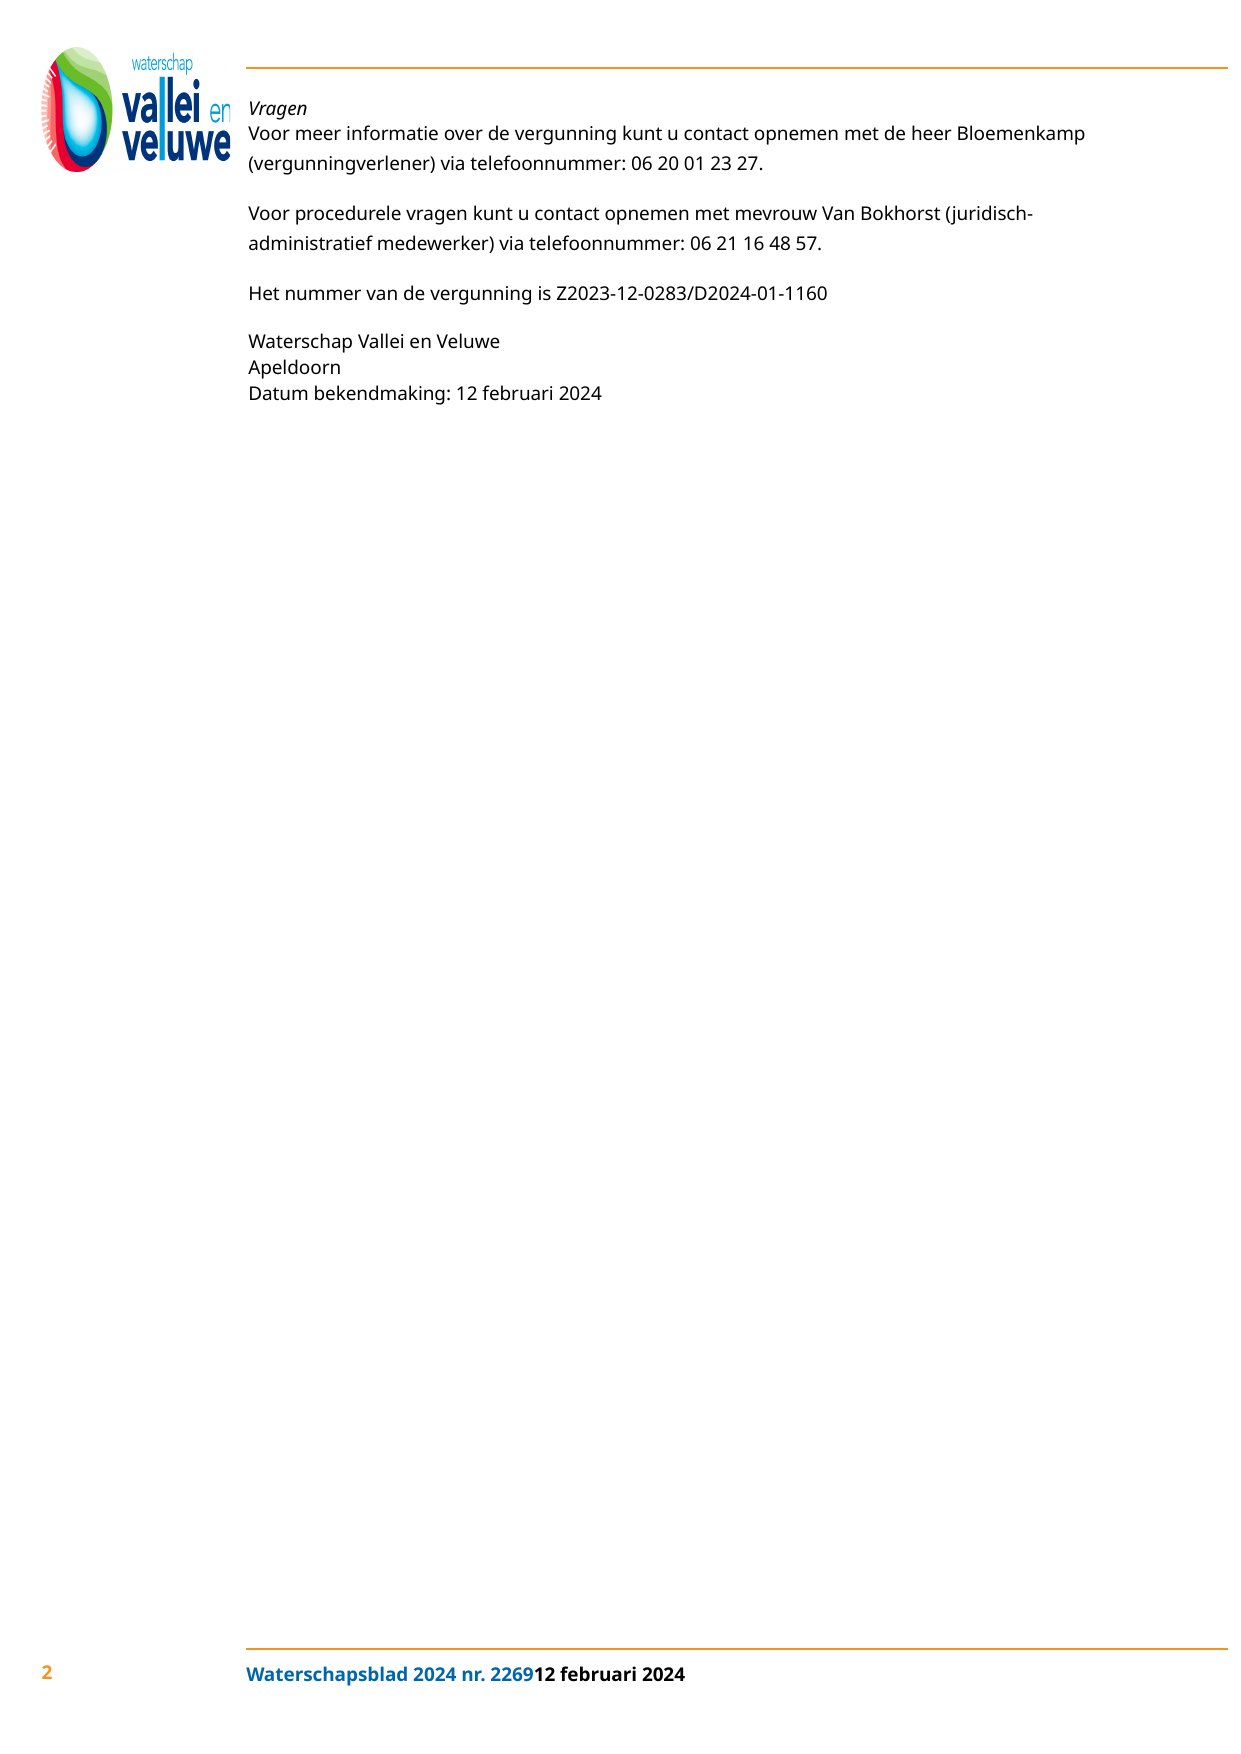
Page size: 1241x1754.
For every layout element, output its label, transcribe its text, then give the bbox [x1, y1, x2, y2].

picture [41, 47, 231, 172]
text Het nummer van de vergunning is Z2023-12-0283/D2024-01-1160 [248, 281, 1152, 306]
text Apeldoorn [248, 354, 1152, 380]
text Voor meer informatie over de vergunning kunt u contact opnemen met de heer Bloemenkamp (vergunningverlener) via telefoonnummer: 06 20 01 23 27. [248, 121, 1152, 176]
text Waterschap Vallei en Veluwe [248, 328, 1152, 354]
text Voor procedurele vragen kunt u contact opnemen met mevrouw Van Bokhorst (juridisch-administratief medewerker) via telefoonnummer: 06 21 16 48 57. [248, 201, 1152, 256]
text Datum bekendmaking: 12 februari 2024 [248, 380, 1152, 406]
text Vragen [248, 95, 1152, 121]
